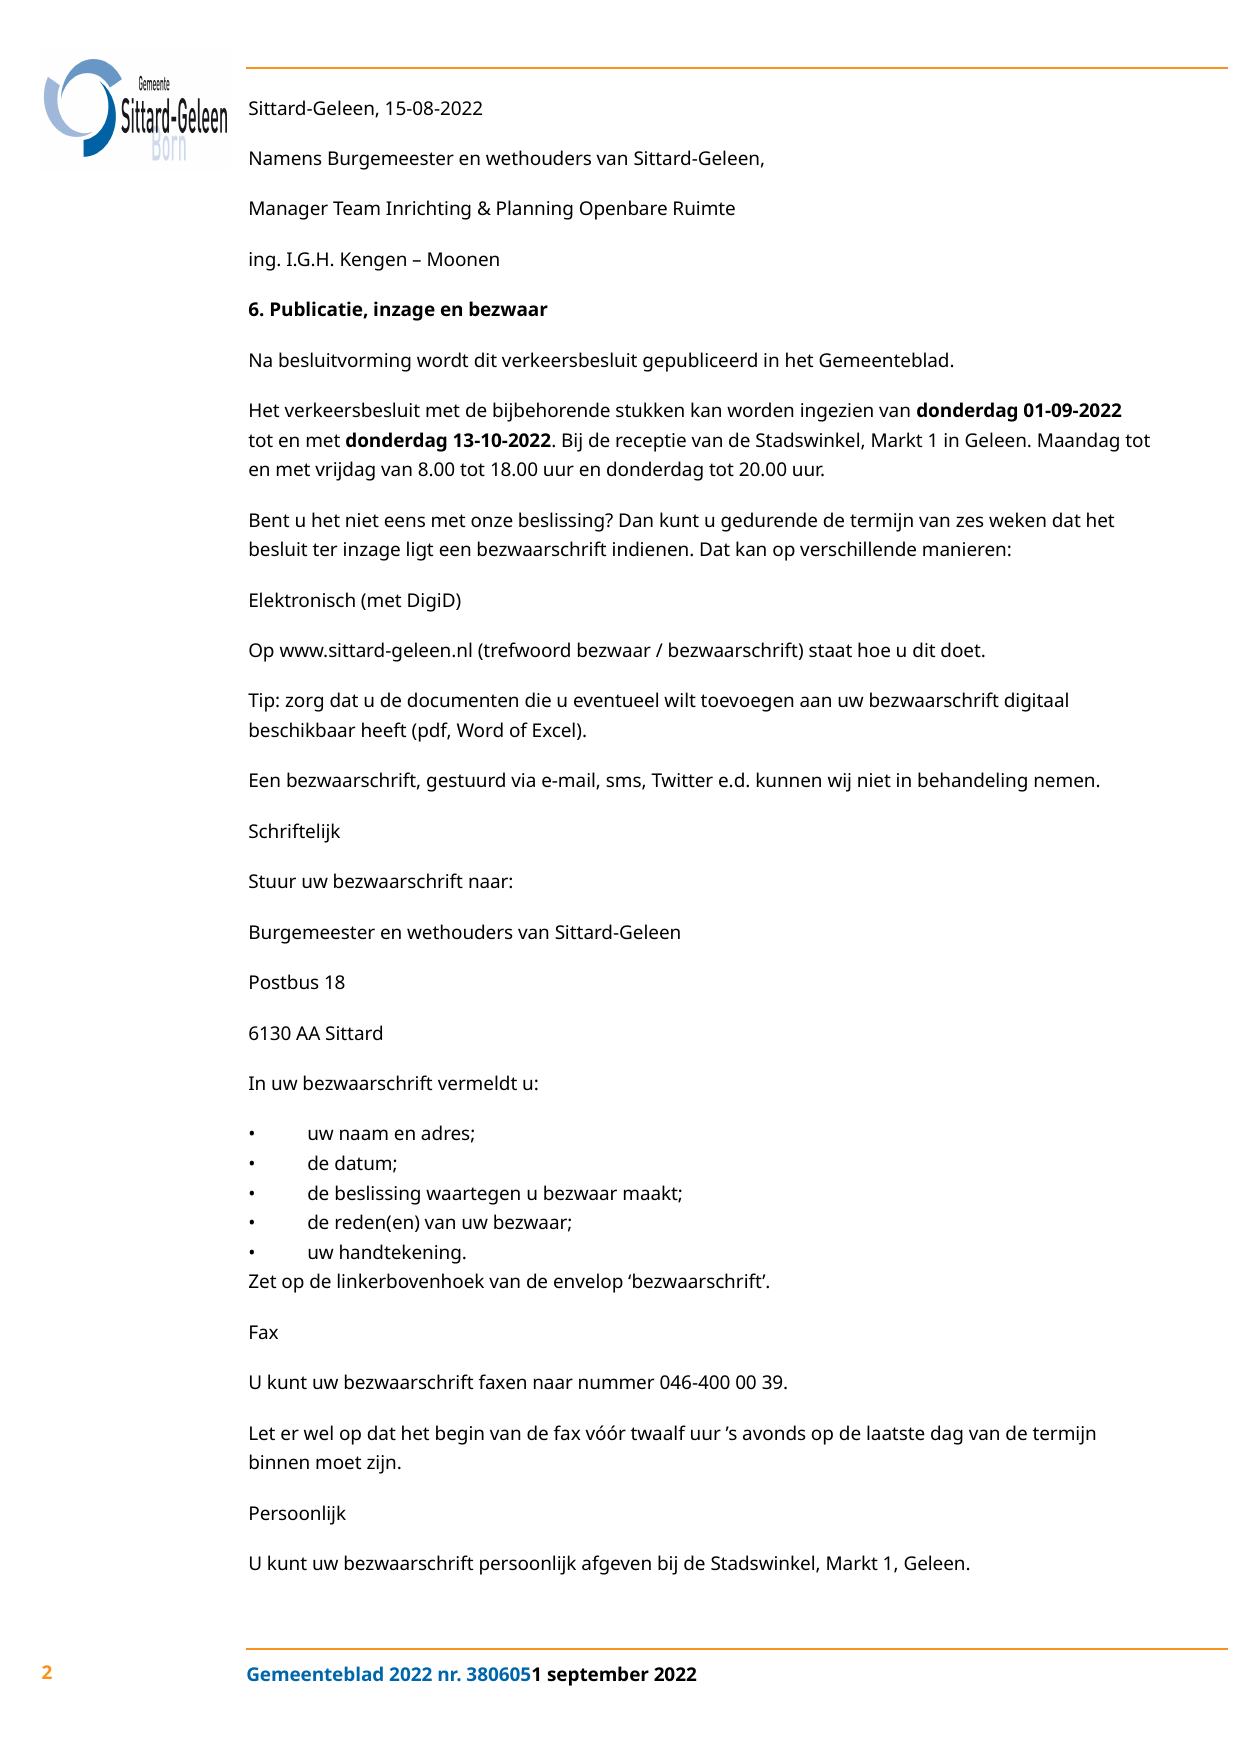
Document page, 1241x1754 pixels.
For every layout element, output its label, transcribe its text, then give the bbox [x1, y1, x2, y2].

list uw naam en adres; [248, 1121, 1152, 1146]
text 6130 AA Sittard [248, 1020, 1152, 1046]
text Elektronisch (met DigiD) [248, 587, 1152, 613]
text Stuur uw bezwaarschrift naar: [248, 868, 1152, 894]
text In uw bezwaarschrift vermeldt u: [248, 1070, 1152, 1096]
text 6. Publicatie, inzage en bezwaar [248, 296, 1152, 322]
list de reden(en) van uw bezwaar; [248, 1209, 1152, 1235]
text U kunt uw bezwaarschrift persoonlijk afgeven bij de Stadswinkel, Markt 1, Geleen. [248, 1550, 1152, 1576]
list de beslissing waartegen u bezwaar maakt; [248, 1180, 1152, 1206]
text Bent u het niet eens met onze beslissing? Dan kunt u gedurende de termijn van zes weken dat het besluit ter inzage ligt een bezwaarschrift indienen. Dat kan op verschillende manieren: [248, 507, 1152, 562]
text Op www.sittard-geleen.nl (trefwoord bezwaar / bezwaarschrift) staat hoe u dit doet. [248, 637, 1152, 663]
text Postbus 18 [248, 969, 1152, 995]
text Fax [248, 1319, 1152, 1345]
text Zet op de linkerbovenhoek van de envelop ‘bezwaarschrift’. [248, 1268, 1152, 1294]
text Sittard-Geleen, 15-08-2022 [248, 95, 1152, 121]
text Na besluitvorming wordt dit verkeersbesluit gepubliceerd in het Gemeenteblad. [248, 347, 1152, 373]
text Schriftelijk [248, 818, 1152, 844]
text Namens Burgemeester en wethouders van Sittard-Geleen, [248, 145, 1152, 171]
picture [41, 47, 231, 172]
text Het verkeersbesluit met de bijbehorende stukken kan worden ingezien van donderdag 01-09-2022 tot en met donderdag 13-10-2022. Bij de receptie van de Stadswinkel, Markt 1 in Geleen. Maandag tot en met vrijdag van 8.00 tot 18.00 uur en donderdag tot 20.00 uur. [248, 397, 1152, 482]
list de datum; [248, 1150, 1152, 1176]
text ing. I.G.H. Kengen – Moonen [248, 246, 1152, 272]
text Let er wel op dat het begin van de fax vóór twaalf uur ’s avonds op de laatste dag van de termijn binnen moet zijn. [248, 1420, 1152, 1475]
text Een bezwaarschrift, gestuurd via e-mail, sms, Twitter e.d. kunnen wij niet in behandeling nemen. [248, 768, 1152, 793]
text Burgemeester en wethouders van Sittard-Geleen [248, 919, 1152, 945]
text Persoonlijk [248, 1500, 1152, 1526]
text U kunt uw bezwaarschrift faxen naar nummer 046-400 00 39. [248, 1369, 1152, 1395]
text Tip: zorg dat u de documenten die u eventueel wilt toevoegen aan uw bezwaarschrift digitaal beschikbaar heeft (pdf, Word of Excel). [248, 688, 1152, 743]
text Manager Team Inrichting & Planning Openbare Ruimte [248, 196, 1152, 221]
list uw handtekening. [248, 1239, 1152, 1265]
